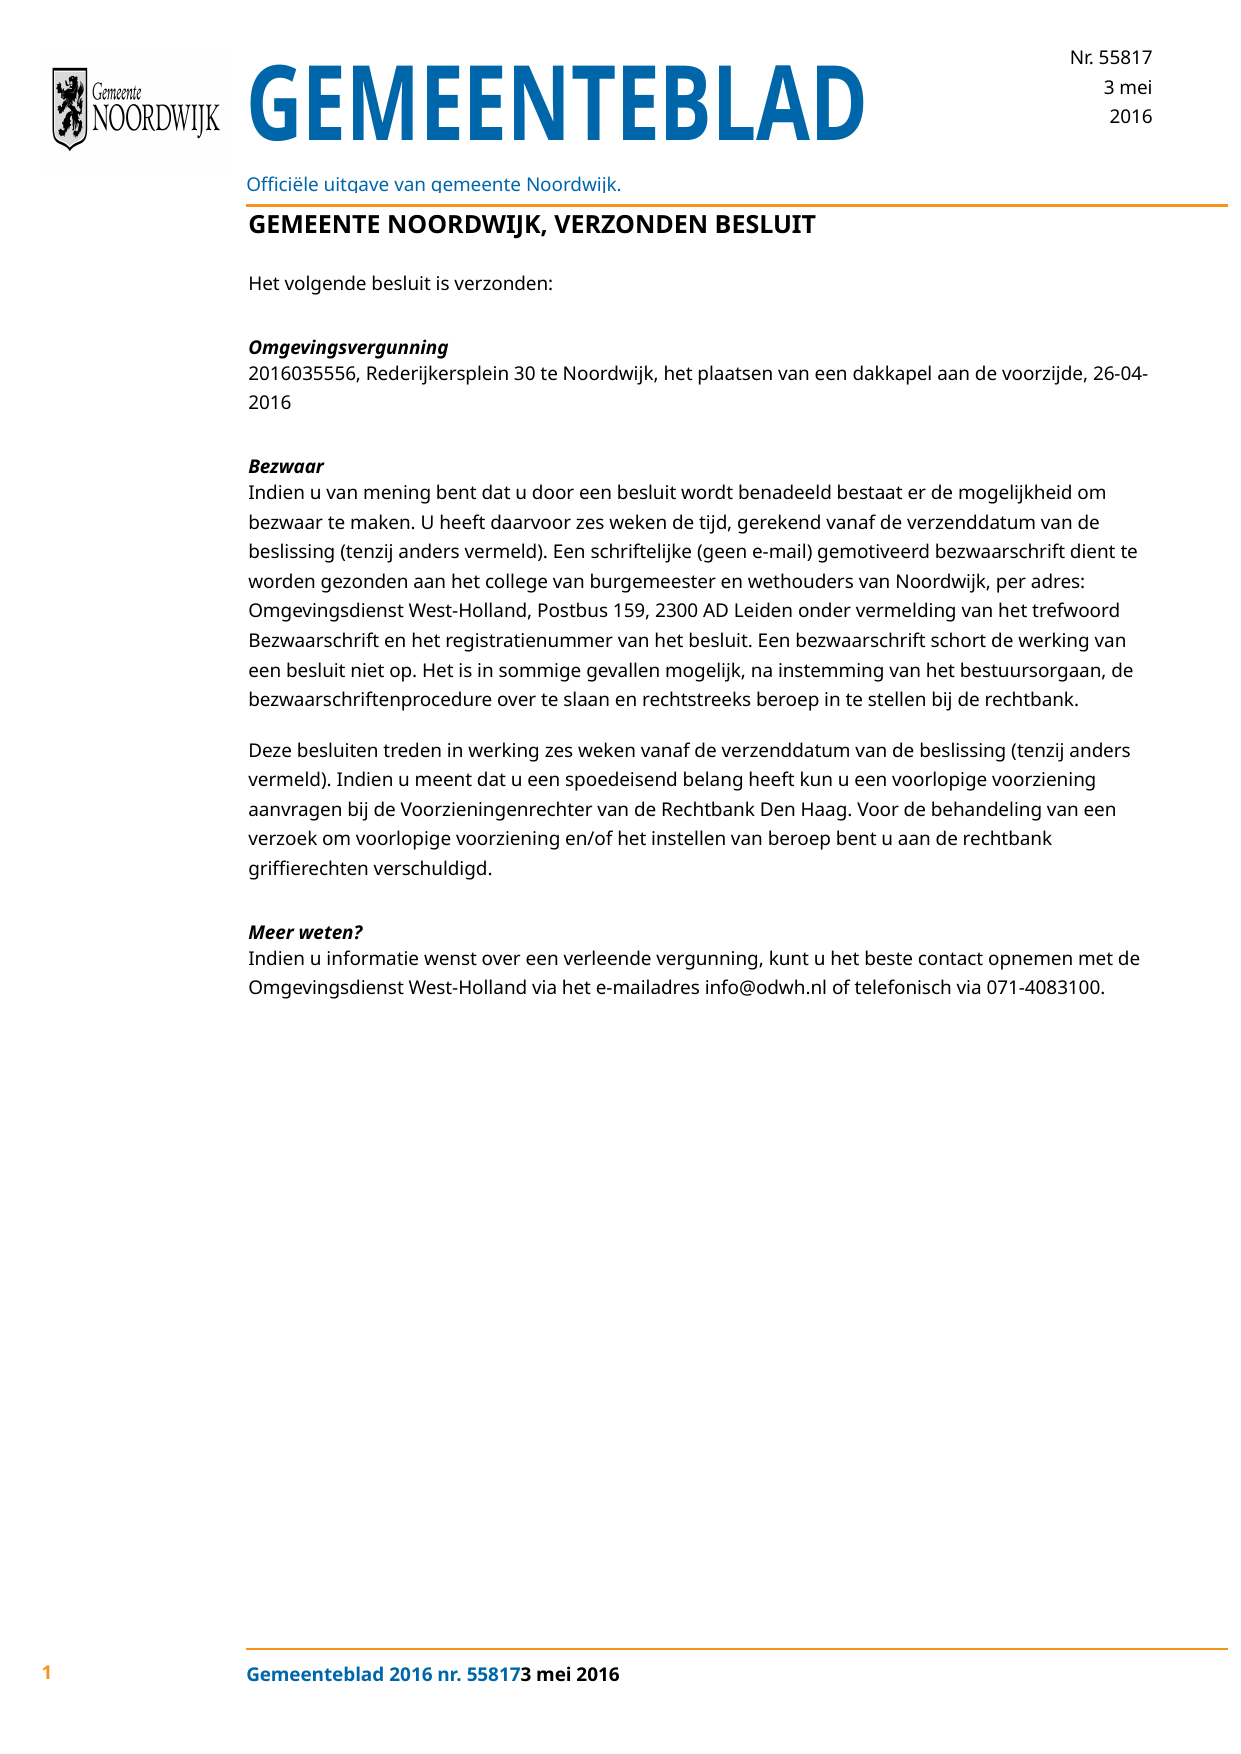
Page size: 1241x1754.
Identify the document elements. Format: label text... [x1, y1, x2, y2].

text Deze besluiten treden in werking zes weken vanaf de verzenddatum van de beslissing (tenzij anders vermeld). Indien u meent dat u een spoedeisend belang heeft kun u een voorlopige voorziening aanvragen bij de Voorzieningenrechter van de Rechtbank Den Haag. Voor de behandeling van een verzoek om voorlopige voorziening en/of het instellen van beroep bent u aan de rechtbank griffierechten verschuldigd. [248, 737, 1152, 881]
text GEMEENTE NOORDWIJK, VERZONDEN BESLUIT [248, 207, 1152, 241]
text 2016035556, Rederijkersplein 30 te Noordwijk, het plaatsen van een dakkapel aan de voorzijde, 26-04-2016 [248, 360, 1152, 415]
text Indien u van mening bent dat u door een besluit wordt benadeeld bestaat er de mogelijkheid om bezwaar te maken. U heeft daarvoor zes weken de tijd, gerekend vanaf de verzenddatum van de beslissing (tenzij anders vermeld). Een schriftelijke (geen e-mail) gemotiveerd bezwaarschrift dient te worden gezonden aan het college van burgemeester en wethouders van Noordwijk, per adres: Omgevingsdienst West-Holland, Postbus 159, 2300 AD Leiden onder vermelding van het trefwoord Bezwaarschrift en het registratienummer van het besluit. Een bezwaarschrift schort de werking van een besluit niet op. Het is in sommige gevallen mogelijk, na instemming van het bestuursorgaan, de bezwaarschriftenprocedure over te slaan en rechtstreeks beroep in te stellen bij de rechtbank. [248, 479, 1152, 712]
text Indien u informatie wenst over een verleende vergunning, kunt u het beste contact opnemen met de Omgevingsdienst West-Holland via het e-mailadres info@odwh.nl of telefonisch via 071-4083100. [248, 945, 1152, 1000]
picture [41, 47, 231, 172]
text Het volgende besluit is verzonden: [248, 270, 1152, 296]
text Bezwaar [248, 453, 1152, 479]
text Omgevingsvergunning [248, 334, 1152, 360]
text Meer weten? [248, 919, 1152, 945]
